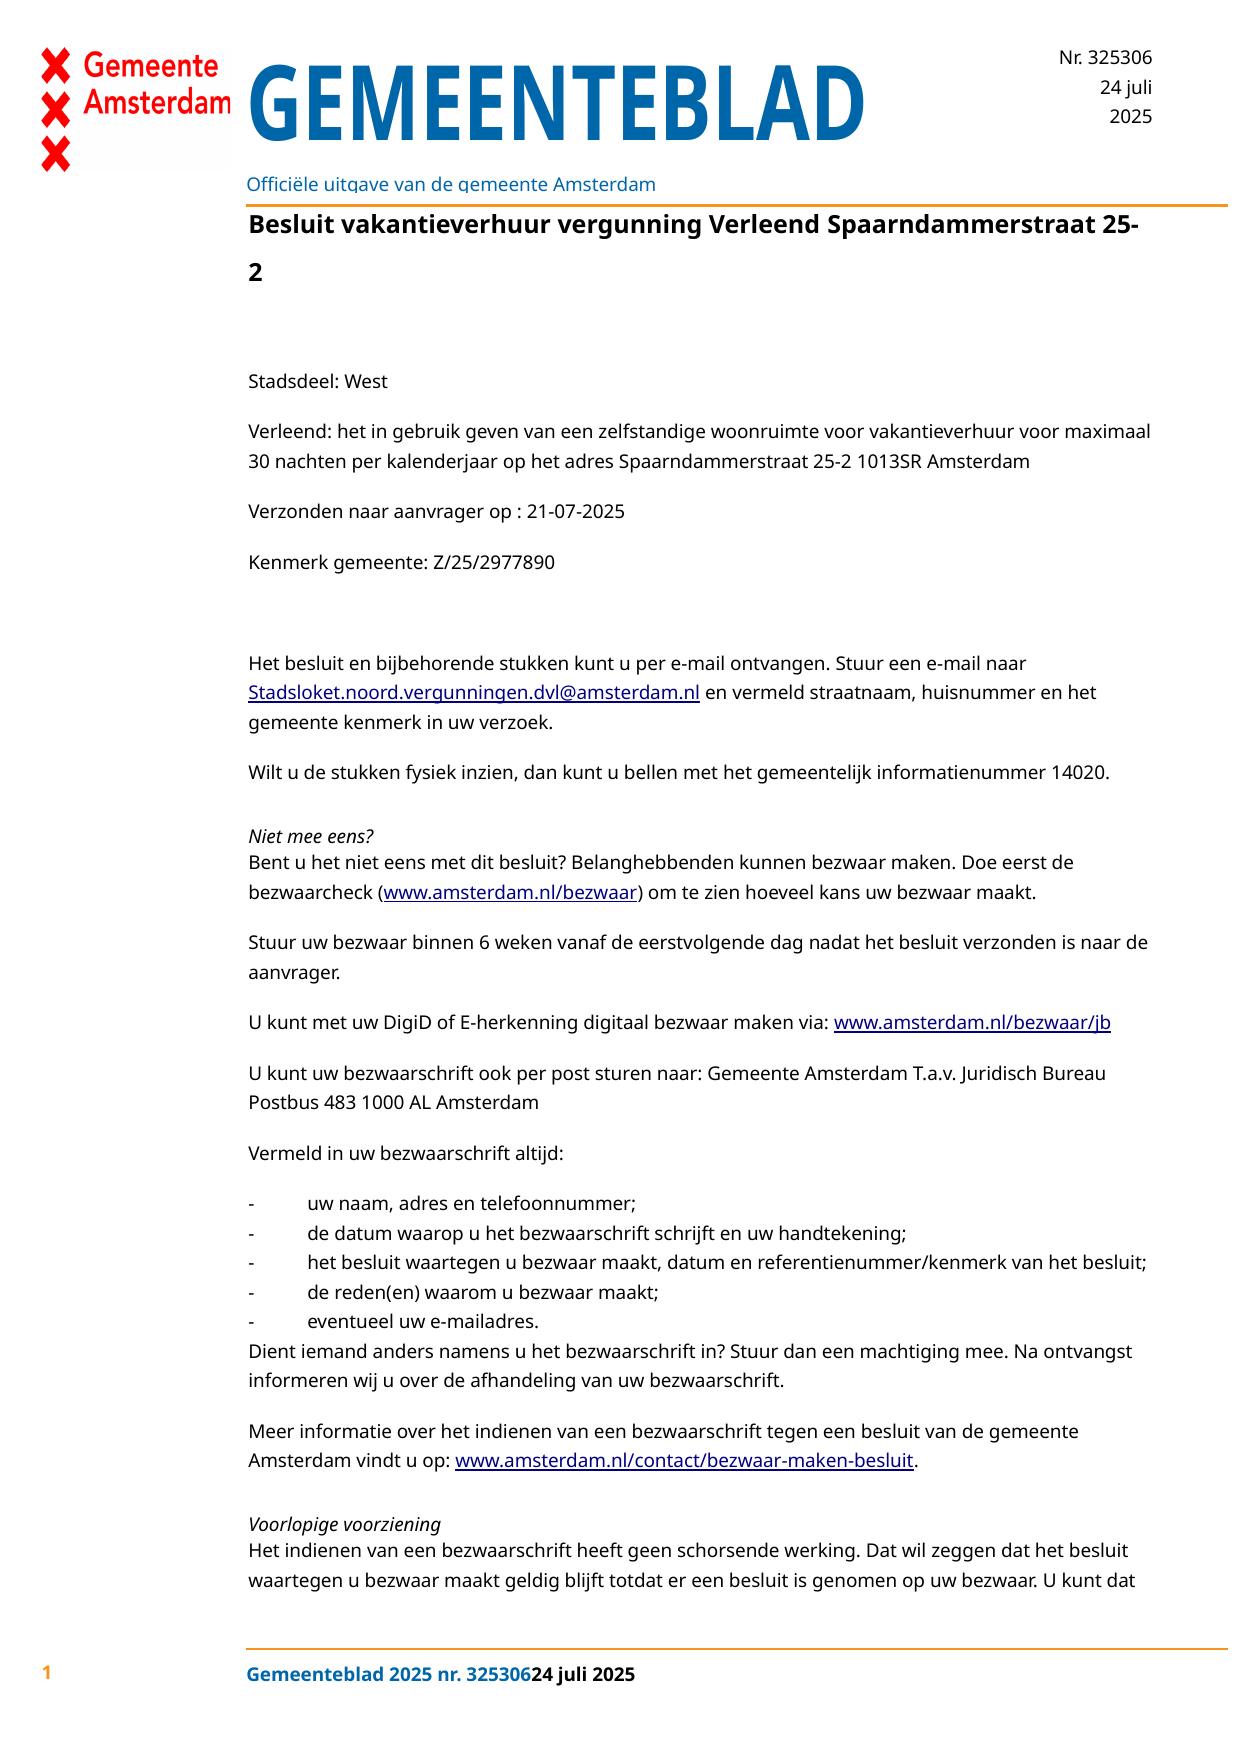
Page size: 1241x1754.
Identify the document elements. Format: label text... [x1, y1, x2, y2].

list de datum waarop u het bezwaarschrift schrijft en uw handtekening; [248, 1220, 1152, 1245]
text Besluit vakantieverhuur vergunning Verleend Spaarndammerstraat 25-2 [248, 207, 1152, 288]
text U kunt uw bezwaarschrift ook per post sturen naar: Gemeente Amsterdam T.a.v. Juridisch Bureau Postbus 483 1000 AL Amsterdam [248, 1060, 1152, 1115]
list het besluit waartegen u bezwaar maakt, datum en referentienummer/kenmerk van het besluit; [248, 1249, 1152, 1275]
text Het indienen van een bezwaarschrift heeft geen schorsende werking. Dat wil zeggen dat het besluit waartegen u bezwaar maakt geldig blijft totdat er een besluit is genomen op uw bezwaar. U kunt dat [248, 1537, 1152, 1593]
text Meer informatie over het indienen van een bezwaarschrift tegen een besluit van de gemeente Amsterdam vindt u op: www.amsterdam.nl/contact/bezwaar-maken-besluit. [248, 1418, 1152, 1473]
text Wilt u de stukken fysiek inzien, dan kunt u bellen met het gemeentelijk informatienummer 14020. [248, 759, 1152, 785]
text Verzonden naar aanvrager op : 21-07-2025 [248, 499, 1152, 524]
list uw naam, adres en telefoonnummer; [248, 1190, 1152, 1216]
text Kenmerk gemeente: Z/25/2977890 [248, 549, 1152, 575]
text Dient iemand anders namens u het bezwaarschrift in? Stuur dan een machtiging mee. Na ontvangst informeren wij u over de afhandeling van uw bezwaarschrift. [248, 1338, 1152, 1393]
list de reden(en) waarom u bezwaar maakt; [248, 1279, 1152, 1304]
text Het besluit en bijbehorende stukken kunt u per e-mail ontvangen. Stuur een e-mail naar Stadsloket.noord.vergunningen.dvl@amsterdam.nl en vermeld straatnaam, huisnummer en het gemeente kenmerk in uw verzoek. [248, 650, 1152, 735]
text Niet mee eens? [248, 823, 1152, 849]
text Voorlopige voorziening [248, 1512, 1152, 1537]
text Bent u het niet eens met dit besluit? Belanghebbenden kunnen bezwaar maken. Doe eerst de bezwaarcheck (www.amsterdam.nl/bezwaar) om te zien hoeveel kans uw bezwaar maakt. [248, 849, 1152, 904]
list eventueel uw e-mailadres. [248, 1308, 1152, 1334]
text Stadsdeel: West [248, 368, 1152, 394]
text Verleend: het in gebruik geven van een zelfstandige woonruimte voor vakantieverhuur voor maximaal 30 nachten per kalenderjaar op het adres Spaarndammerstraat 25-2 1013SR Amsterdam [248, 419, 1152, 474]
text Stuur uw bezwaar binnen 6 weken vanaf de eerstvolgende dag nadat het besluit verzonden is naar de aanvrager. [248, 929, 1152, 984]
text Vermeld in uw bezwaarschrift altijd: [248, 1140, 1152, 1165]
picture [41, 47, 231, 172]
text U kunt met uw DigiD of E-herkenning digitaal bezwaar maken via: www.amsterdam.nl/bezwaar/jb [248, 1009, 1152, 1035]
